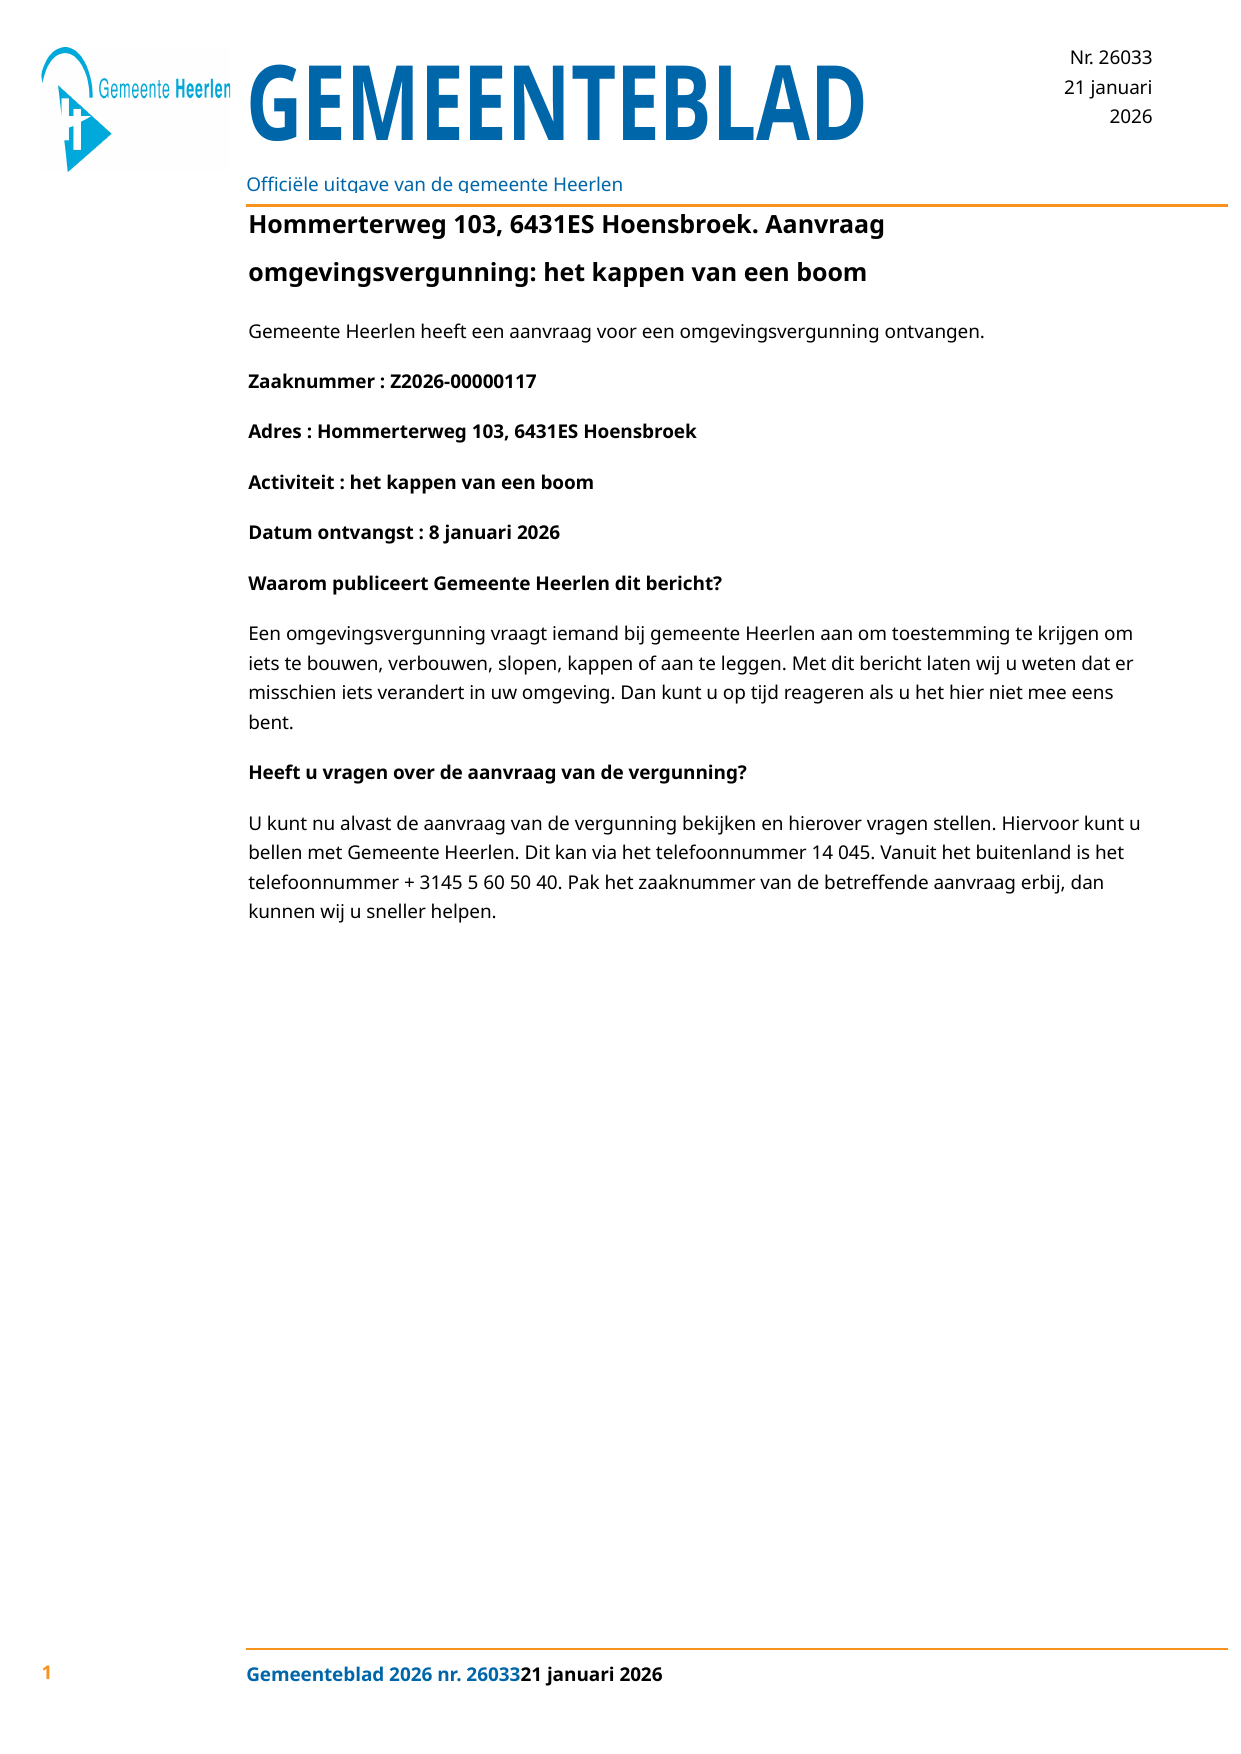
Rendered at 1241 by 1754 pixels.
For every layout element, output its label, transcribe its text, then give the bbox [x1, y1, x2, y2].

text U kunt nu alvast de aanvraag van de vergunning bekijken en hierover vragen stellen. Hiervoor kunt u bellen met Gemeente Heerlen. Dit kan via het telefoonnummer 14 045. Vanuit het buitenland is het telefoonnummer + 3145 5 60 50 40. Pak het zaaknummer van de betreffende aanvraag erbij, dan kunnen wij u sneller helpen. [248, 810, 1152, 924]
text Hommerterweg 103, 6431ES Hoensbroek. Aanvraag omgevingsvergunning: het kappen van een boom [248, 207, 1152, 288]
picture [41, 47, 231, 172]
text Activiteit : het kappen van een boom [248, 469, 1152, 495]
text Een omgevingsvergunning vraagt iemand bij gemeente Heerlen aan om toestemming te krijgen om iets te bouwen, verbouwen, slopen, kappen of aan te leggen. Met dit bericht laten wij u weten dat er misschien iets verandert in uw omgeving. Dan kunt u op tijd reageren als u het hier niet mee eens bent. [248, 620, 1152, 735]
text Zaaknummer : Z2026-00000117 [248, 368, 1152, 394]
text Gemeente Heerlen heeft een aanvraag voor een omgevingsvergunning ontvangen. [248, 318, 1152, 344]
text Heeft u vragen over de aanvraag van de vergunning? [248, 759, 1152, 785]
text Adres : Hommerterweg 103, 6431ES Hoensbroek [248, 419, 1152, 444]
picture [41, 47, 59, 70]
text Waarom publiceert Gemeente Heerlen dit bericht? [248, 570, 1152, 596]
text Datum ontvangst : 8 januari 2026 [248, 519, 1152, 545]
